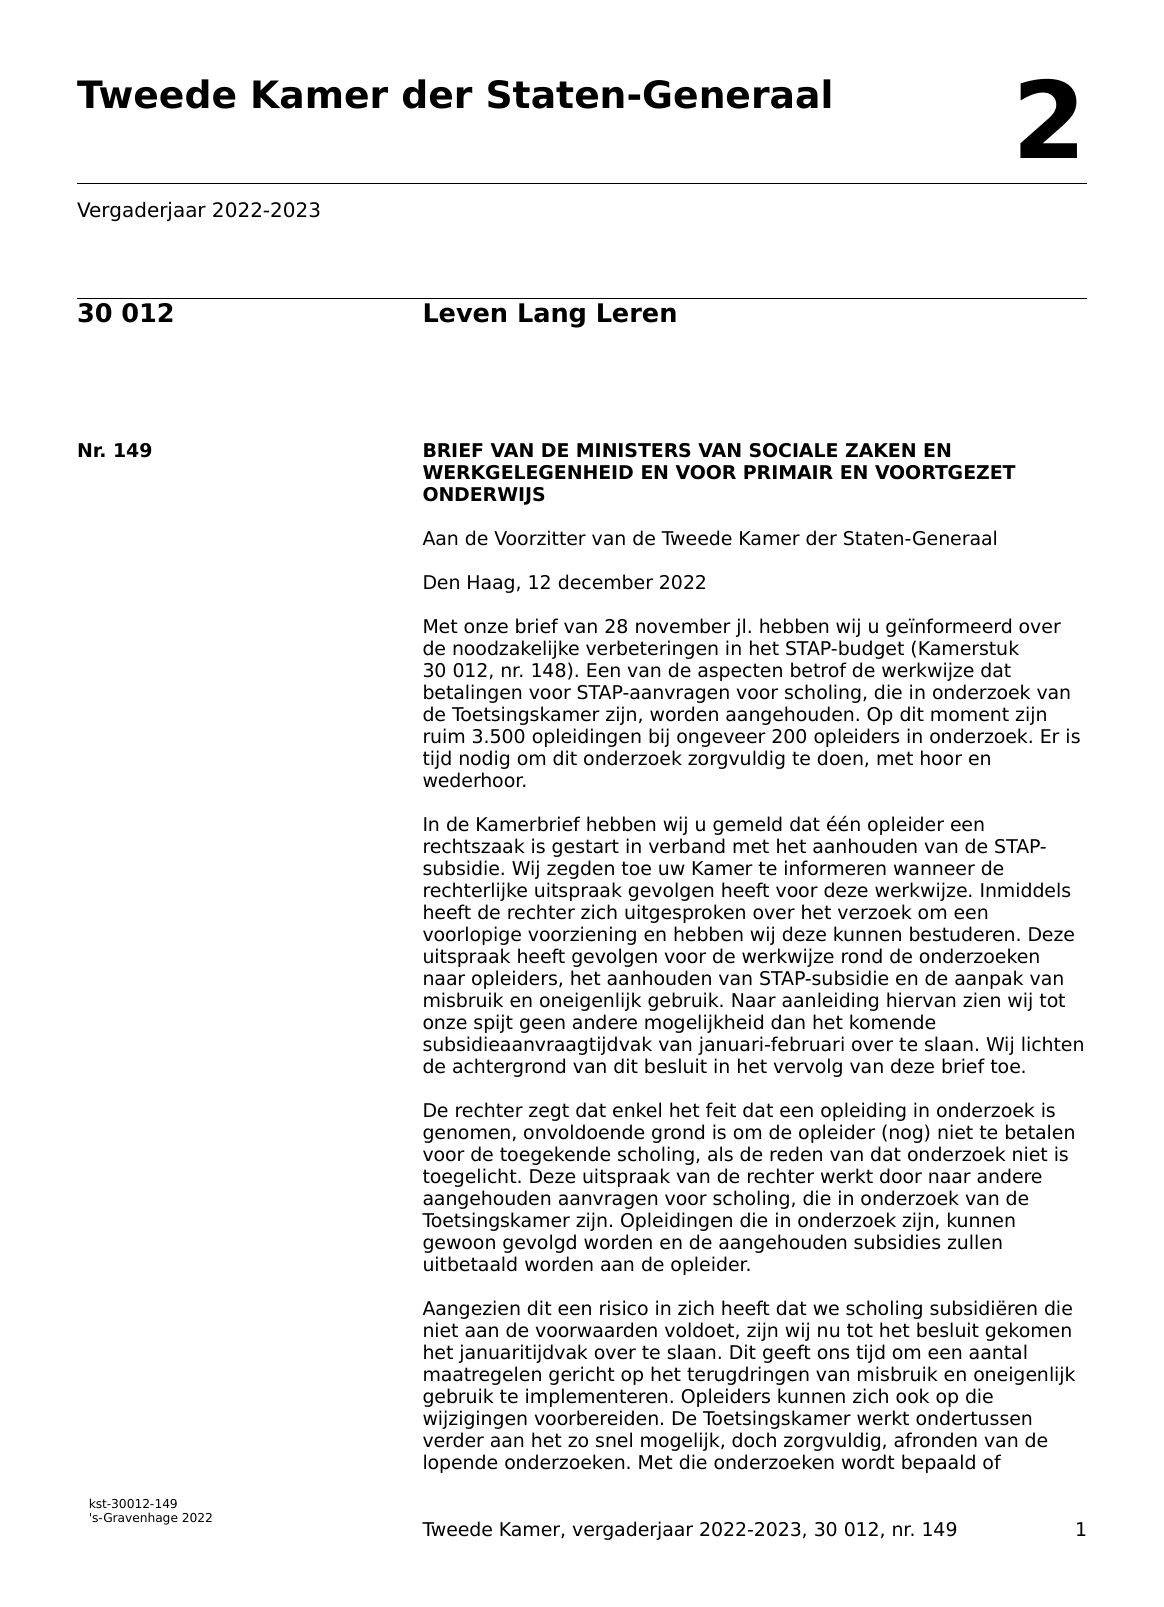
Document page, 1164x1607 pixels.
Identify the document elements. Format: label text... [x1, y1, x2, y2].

text kst-30012-149 [88, 1497, 323, 1511]
table_header 2 [886, 59, 1087, 183]
text Den Haag, 12 december 2022 [422, 572, 1087, 594]
subtitle Nr. 149 BRIEF VAN DE MINISTERS VAN SOCIALE ZAKEN EN WERKGELEGENHEID EN VOOR PRIMAIR EN VOORTGEZET ONDERWIJS [77, 440, 1087, 506]
table_header Tweede Kamer der Staten-Generaal [77, 59, 886, 183]
text In de Kamerbrief hebben wij u gemeld dat één opleider een rechtszaak is gestart in verband met het aanhouden van de STAP-subsidie. Wij zegden toe uw Kamer te informeren wanneer de rechterlijke uitspraak gevolgen heeft voor deze werkwijze. Inmiddels heeft de rechter zich uitgesproken over het verzoek om een voorlopige voorziening en hebben wij deze kunnen bestuderen. Deze uitspraak heeft gevolgen voor de werkwijze rond de onderzoeken naar opleiders, het aanhouden van STAP-subsidie en de aanpak van misbruik en oneigenlijk gebruik. Naar aanleiding hiervan zien wij tot onze spijt geen andere mogelijkheid dan het komende subsidieaanvraagtijdvak van januari-februari over te slaan. Wij lichten de achtergrond van dit besluit in het vervolg van deze brief toe. [422, 814, 1087, 1078]
text 's-Gravenhage 2022 [88, 1511, 323, 1525]
text De rechter zegt dat enkel het feit dat een opleiding in onderzoek is genomen, onvoldoende grond is om de opleider (nog) niet te betalen voor de toegekende scholing, als de reden van dat onderzoek niet is toegelicht. Deze uitspraak van de rechter werkt door naar andere aangehouden aanvragen voor scholing, die in onderzoek van de Toetsingskamer zijn. Opleidingen die in onderzoek zijn, kunnen gewoon gevolgd worden en de aangehouden subsidies zullen uitbetaald worden aan de opleider. [422, 1100, 1087, 1276]
text Met onze brief van 28 november jl. hebben wij u geïnformeerd over de noodzakelijke verbeteringen in het STAP-budget (Kamerstuk 30 012, nr. 148). Een van de aspecten betrof de werkwijze dat betalingen voor STAP-aanvragen voor scholing, die in onderzoek van de Toetsingskamer zijn, worden aangehouden. Op dit moment zijn ruim 3.500 opleidingen bij ongeveer 200 opleiders in onderzoek. Er is tijd nodig om dit onderzoek zorgvuldig te doen, met hoor en wederhoor. [422, 616, 1087, 792]
subtitle 30 012 Leven Lang Leren [77, 299, 1087, 329]
text Aan de Voorzitter van de Tweede Kamer der Staten-Generaal [422, 528, 1087, 550]
text Aangezien dit een risico in zich heeft dat we scholing subsidiëren die niet aan de voorwaarden voldoet, zijn wij nu tot het besluit gekomen het januaritijdvak over te slaan. Dit geeft ons tijd om een aantal maatregelen gericht op het terugdringen van misbruik en oneigenlijk gebruik te implementeren. Opleiders kunnen zich ook op die wijzigingen voorbereiden. De Toetsingskamer werkt ondertussen verder aan het zo snel mogelijk, doch zorgvuldig, afronden van de lopende onderzoeken. Met die onderzoeken wordt bepaald of [422, 1298, 1087, 1474]
table_cell Vergaderjaar 2022-2023 [77, 184, 1087, 298]
